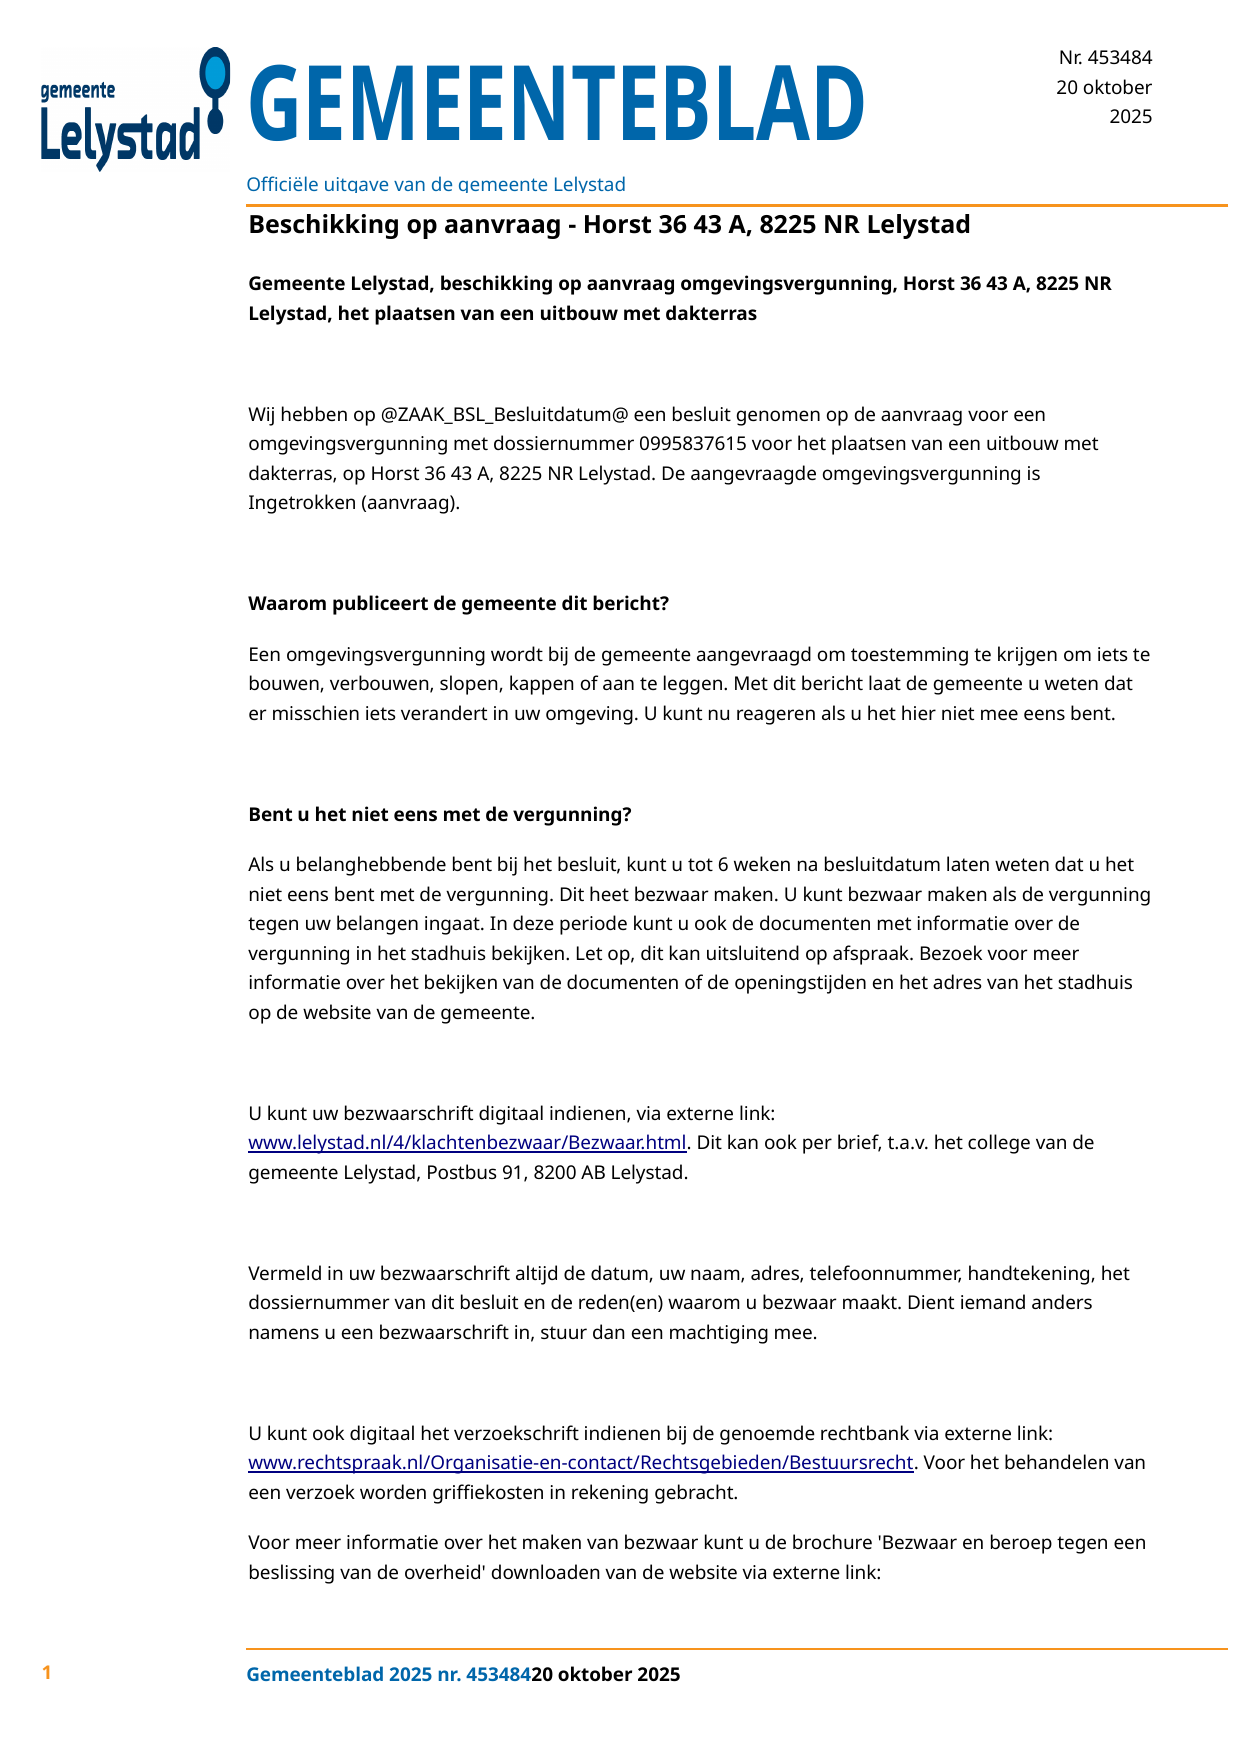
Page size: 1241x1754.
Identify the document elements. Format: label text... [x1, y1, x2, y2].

text Als u belanghebbende bent bij het besluit, kunt u tot 6 weken na besluitdatum laten weten dat u het niet eens bent met de vergunning. Dit heet bezwaar maken. U kunt bezwaar maken als de vergunning tegen uw belangen ingaat. In deze periode kunt u ook de documenten met informatie over de vergunning in het stadhuis bekijken. Let op, dit kan uitsluitend op afspraak. Bezoek voor meer informatie over het bekijken van de documenten of de openingstijden en het adres van het stadhuis op de website van de gemeente. [248, 851, 1152, 1025]
text Bent u het niet eens met de vergunning? [248, 801, 1152, 826]
text Wij hebben op @ZAAK_BSL_Besluitdatum@ een besluit genomen op de aanvraag voor een omgevingsvergunning met dossiernummer 0995837615 voor het plaatsen van een uitbouw met dakterras, op Horst 36 43 A, 8225 NR Lelystad. De aangevraagde omgevingsvergunning is Ingetrokken (aanvraag). [248, 401, 1152, 515]
text Beschikking op aanvraag - Horst 36 43 A, 8225 NR Lelystad [248, 207, 1152, 241]
text Vermeld in uw bezwaarschrift altijd de datum, uw naam, adres, telefoonnummer, handtekening, het dossiernummer van dit besluit en de reden(en) waarom u bezwaar maakt. Dient iemand anders namens u een bezwaarschrift in, stuur dan een machtiging mee. [248, 1260, 1152, 1345]
text Waarom publiceert de gemeente dit bericht? [248, 590, 1152, 616]
text U kunt uw bezwaarschrift digitaal indienen, via externe link: www.lelystad.nl/4/klachtenbezwaar/Bezwaar.html. Dit kan ook per brief, t.a.v. het college van de gemeente Lelystad, Postbus 91, 8200 AB Lelystad. [248, 1100, 1152, 1185]
text Gemeente Lelystad, beschikking op aanvraag omgevingsvergunning, Horst 36 43 A, 8225 NR Lelystad, het plaatsen van een uitbouw met dakterras [248, 270, 1152, 326]
text Een omgevingsvergunning wordt bij de gemeente aangevraagd om toestemming te krijgen om iets te bouwen, verbouwen, slopen, kappen of aan te leggen. Met dit bericht laat de gemeente u weten dat er misschien iets verandert in uw omgeving. U kunt nu reageren als u het hier niet mee eens bent. [248, 641, 1152, 726]
text U kunt ook digitaal het verzoekschrift indienen bij de genoemde rechtbank via externe link: www.rechtspraak.nl/Organisatie-en-contact/Rechtsgebieden/Bestuursrecht. Voor het behandelen van een verzoek worden griffiekosten in rekening gebracht. [248, 1420, 1152, 1505]
text Voor meer informatie over het maken van bezwaar kunt u de brochure 'Bezwaar en beroep tegen een beslissing van de overheid' downloaden van de website via externe link: [248, 1529, 1152, 1585]
picture [41, 47, 231, 172]
